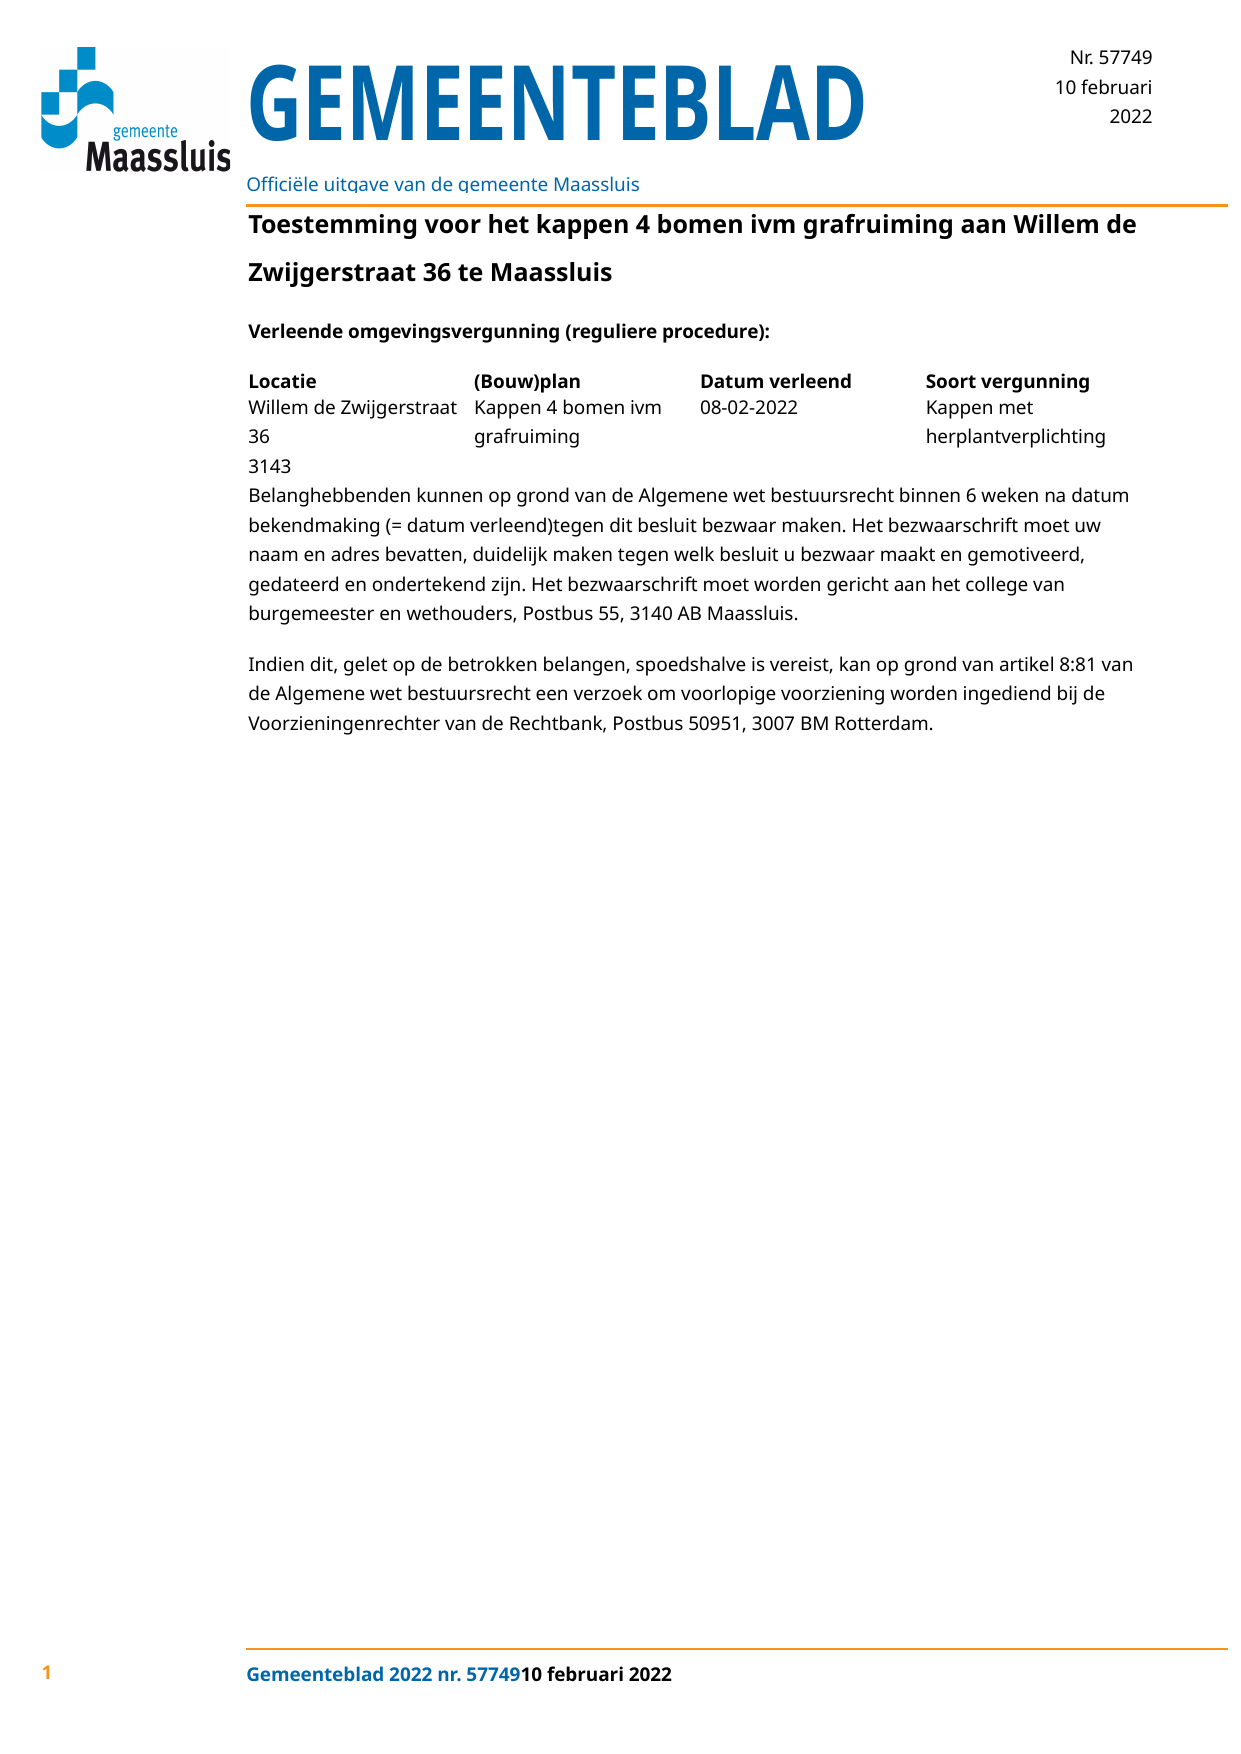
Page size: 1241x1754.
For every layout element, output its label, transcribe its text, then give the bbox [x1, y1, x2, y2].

text Indien dit, gelet op de betrokken belangen, spoedshalve is vereist, kan op grond van artikel 8:81 van de Algemene wet bestuursrecht een verzoek om voorlopige voorziening worden ingediend bij de Voorzieningenrechter van de Rechtbank, Postbus 50951, 3007 BM Rotterdam. [248, 651, 1152, 736]
picture [41, 47, 231, 172]
table_cell Kappen 4 bomen ivm grafruiming [474, 394, 700, 479]
text Verleende omgevingsvergunning (reguliere procedure): [248, 318, 1152, 344]
text Belanghebbenden kunnen op grond van de Algemene wet bestuursrecht binnen 6 weken na datum bekendmaking (= datum verleend)tegen dit besluit bezwaar maken. Het bezwaarschrift moet uw naam en adres bevatten, duidelijk maken tegen welk besluit u bezwaar maakt en gemotiveerd, gedateerd en ondertekend zijn. Het bezwaarschrift moet worden gericht aan het college van burgemeester en wethouders, Postbus 55, 3140 AB Maassluis. [248, 482, 1152, 626]
table_header Soort vergunning [926, 369, 1152, 394]
table_cell 08-02-2022 [700, 394, 926, 479]
text Toestemming voor het kappen 4 bomen ivm grafruiming aan Willem de Zwijgerstraat 36 te Maassluis [248, 207, 1152, 288]
picture [41, 47, 77, 92]
table_cell Kappen met herplantverplichting [926, 394, 1152, 479]
table_header Locatie [248, 369, 474, 394]
table_header Datum verleend [700, 369, 926, 394]
table_cell Willem de Zwijgerstraat 36 3143 [248, 394, 474, 479]
table_header (Bouw)plan [474, 369, 700, 394]
